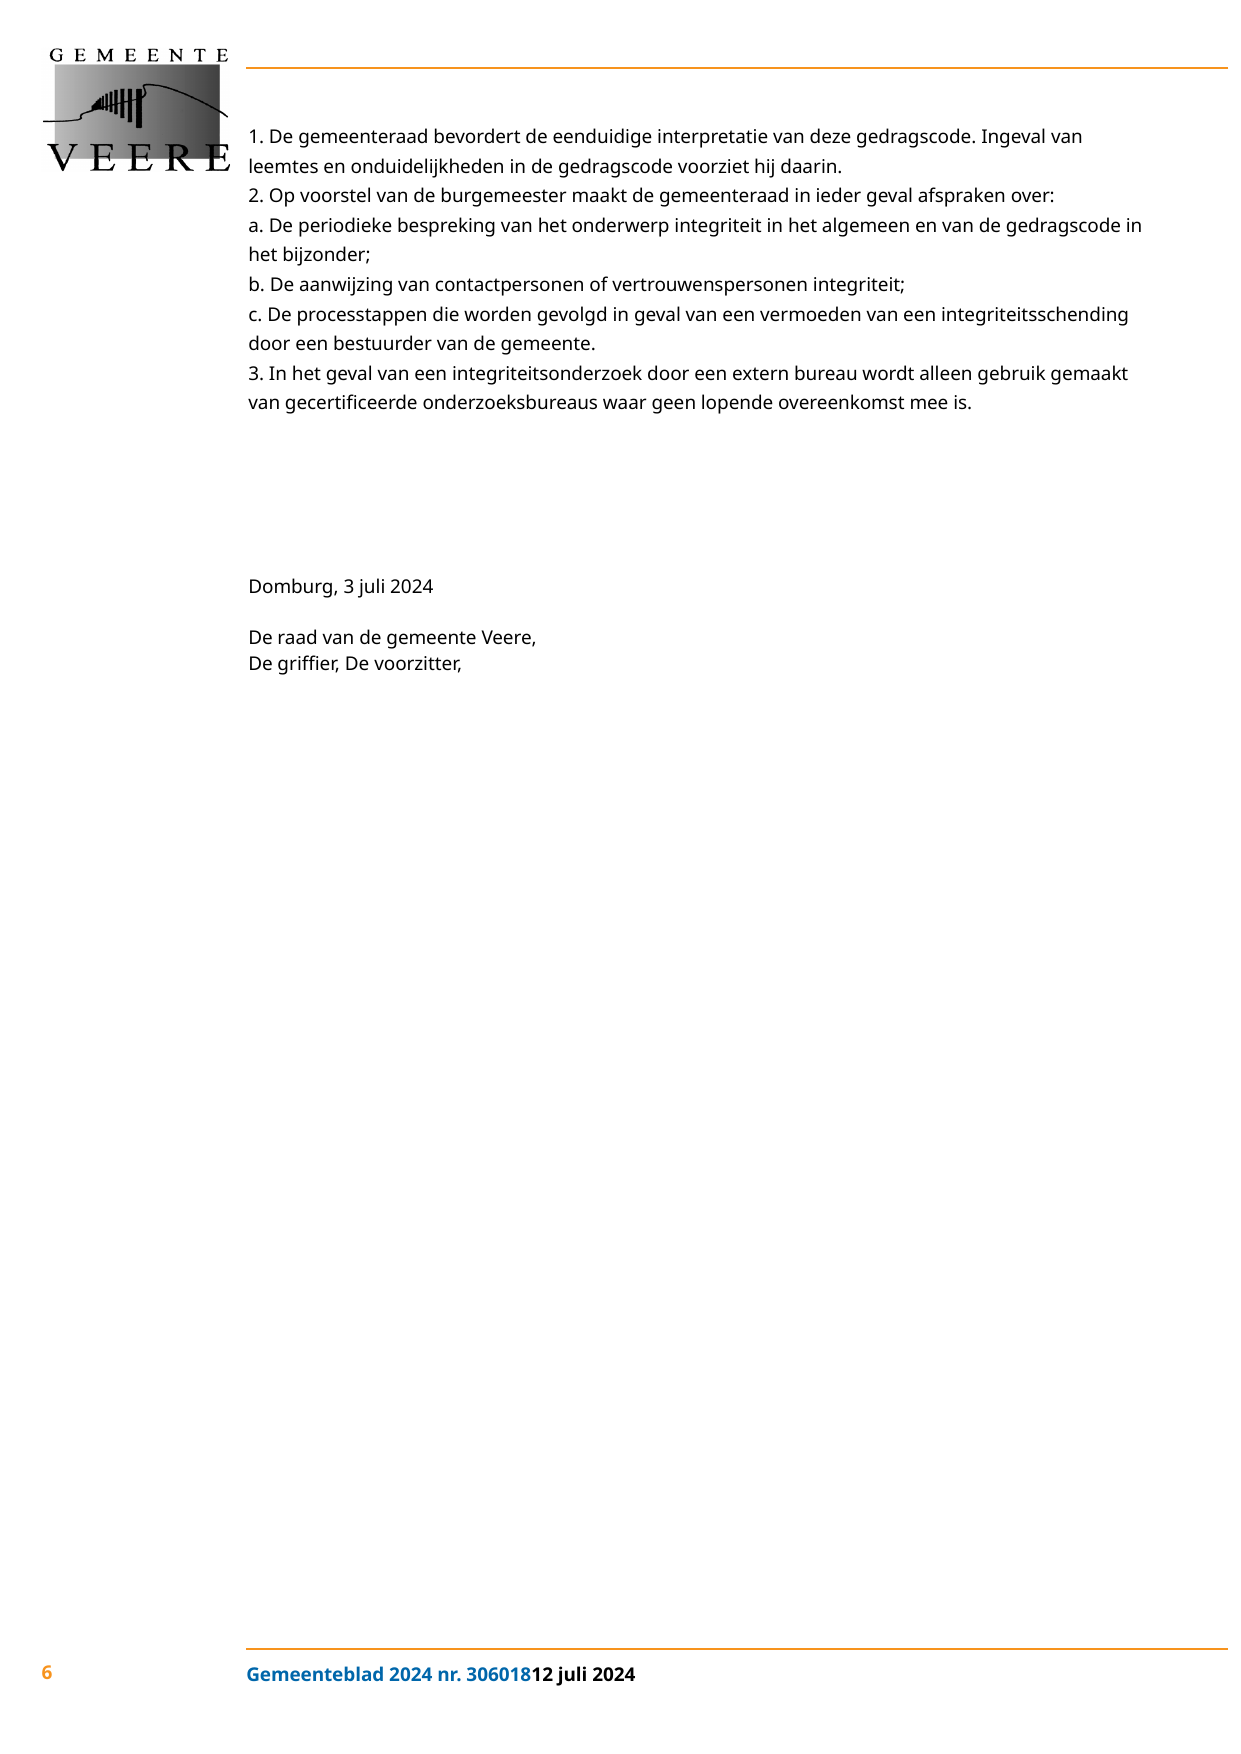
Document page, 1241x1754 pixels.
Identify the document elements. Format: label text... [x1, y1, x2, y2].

text a. De periodieke bespreking van het onderwerp integriteit in het algemeen en van de gedragscode in het bijzonder; [248, 212, 1152, 267]
text Domburg, 3 juli 2024 [248, 573, 1152, 599]
text 2. Op voorstel van de burgemeester maakt de gemeenteraad in ieder geval afspraken over: [248, 182, 1152, 208]
picture [41, 47, 231, 172]
text b. De aanwijzing van contactpersonen of vertrouwenspersonen integriteit; [248, 271, 1152, 297]
text 3. In het geval van een integriteitsonderzoek door een extern bureau wordt alleen gebruik gemaakt van gecertificeerde onderzoeksbureaus waar geen lopende overeenkomst mee is. [248, 360, 1152, 415]
text De griffier, De voorzitter, [248, 650, 1152, 676]
text De raad van de gemeente Veere, [248, 624, 1152, 650]
text c. De processtappen die worden gevolgd in geval van een vermoeden van een integriteitsschending door een bestuurder van de gemeente. [248, 301, 1152, 356]
text 1. De gemeenteraad bevordert de eenduidige interpretatie van deze gedragscode. Ingeval van leemtes en onduidelijkheden in de gedragscode voorziet hij daarin. [248, 123, 1152, 178]
